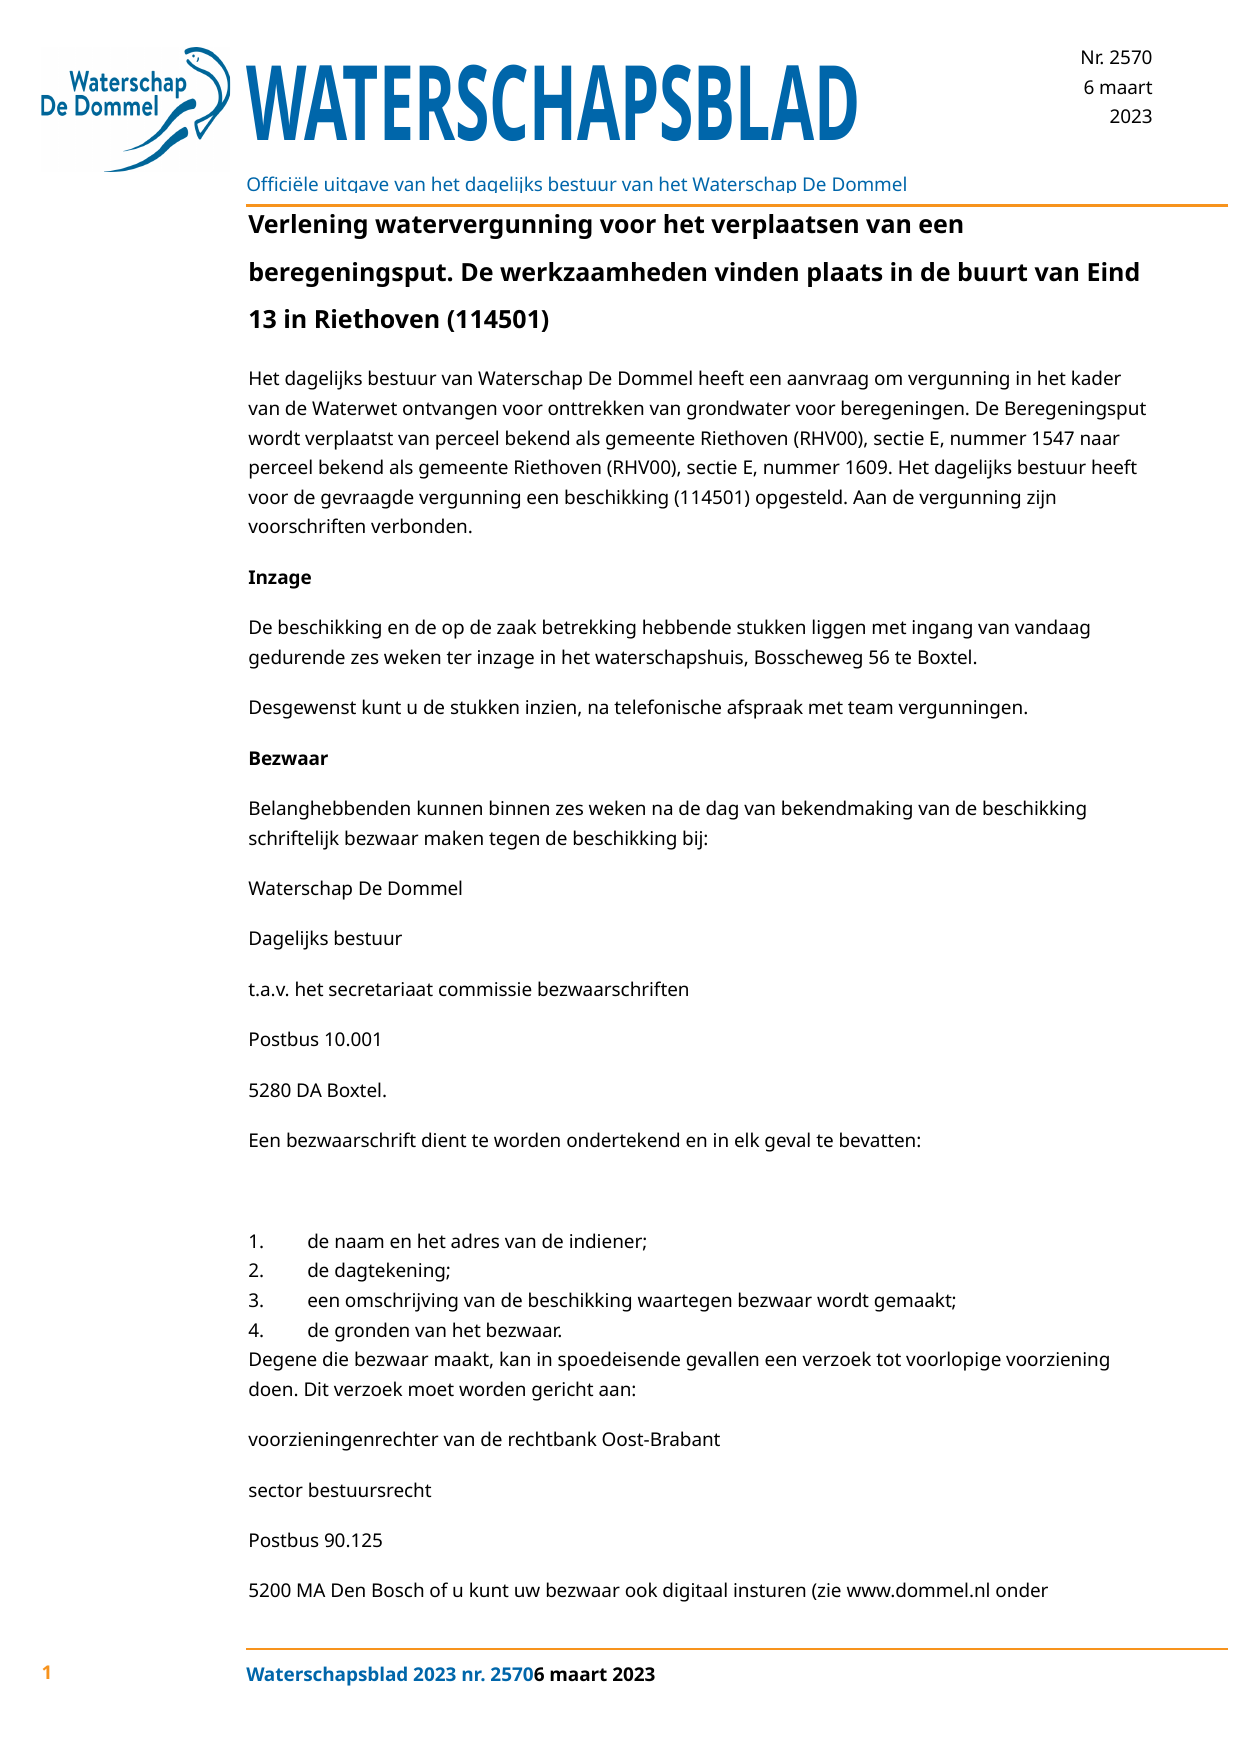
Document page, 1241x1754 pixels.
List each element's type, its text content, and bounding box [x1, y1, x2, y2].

text Degene die bezwaar maakt, kan in spoedeisende gevallen een verzoek tot voorlopige voorziening doen. Dit verzoek moet worden gericht aan: [248, 1346, 1152, 1402]
picture [41, 47, 231, 172]
text Verlening watervergunning voor het verplaatsen van een beregeningsput. De werkzaamheden vinden plaats in de buurt van Eind 13 in Riethoven (114501) [248, 207, 1152, 336]
text 5200 MA Den Bosch of u kunt uw bezwaar ook digitaal insturen (zie www.dommel.nl onder [248, 1578, 1152, 1603]
text Postbus 10.001 [248, 1026, 1152, 1052]
text Waterschap De Dommel [248, 875, 1152, 901]
list de dagtekening; [248, 1258, 1152, 1283]
list een omschrijving van de beschikking waartegen bezwaar wordt gemaakt; [248, 1287, 1152, 1313]
list de naam en het adres van de indiener; [248, 1228, 1152, 1254]
text 5280 DA Boxtel. [248, 1077, 1152, 1102]
text Het dagelijks bestuur van Waterschap De Dommel heeft een aanvraag om vergunning in het kader van de Waterwet ontvangen voor onttrekken van grondwater voor beregeningen. De Beregeningsput wordt verplaatst van perceel bekend als gemeente Riethoven (RHV00), sectie E, nummer 1547 naar perceel bekend als gemeente Riethoven (RHV00), sectie E, nummer 1609. Het dagelijks bestuur heeft voor de gevraagde vergunning een beschikking (114501) opgesteld. Aan de vergunning zijn voorschriften verbonden. [248, 366, 1152, 539]
text sector bestuursrecht [248, 1477, 1152, 1502]
text Bezwaar [248, 745, 1152, 770]
text Een bezwaarschrift dient te worden ondertekend en in elk geval te bevatten: [248, 1127, 1152, 1153]
picture [198, 118, 210, 131]
text Inzage [248, 564, 1152, 589]
text Desgewenst kunt u de stukken inzien, na telefonische afspraak met team vergunningen. [248, 694, 1152, 720]
text De beschikking en de op de zaak betrekking hebbende stukken liggen met ingang van vandaag gedurende zes weken ter inzage in het waterschapshuis, Bosscheweg 56 te Boxtel. [248, 614, 1152, 669]
picture [204, 47, 231, 76]
text voorzieningenrechter van de rechtbank Oost-Brabant [248, 1426, 1152, 1452]
text t.a.v. het secretariaat commissie bezwaarschriften [248, 976, 1152, 1002]
text Dagelijks bestuur [248, 926, 1152, 951]
text Postbus 90.125 [248, 1527, 1152, 1553]
list de gronden van het bezwaar. [248, 1317, 1152, 1342]
picture [45, 99, 51, 111]
text Belanghebbenden kunnen binnen zes weken na de dag van bekendmaking van de beschikking schriftelijk bezwaar maken tegen de beschikking bij: [248, 795, 1152, 850]
